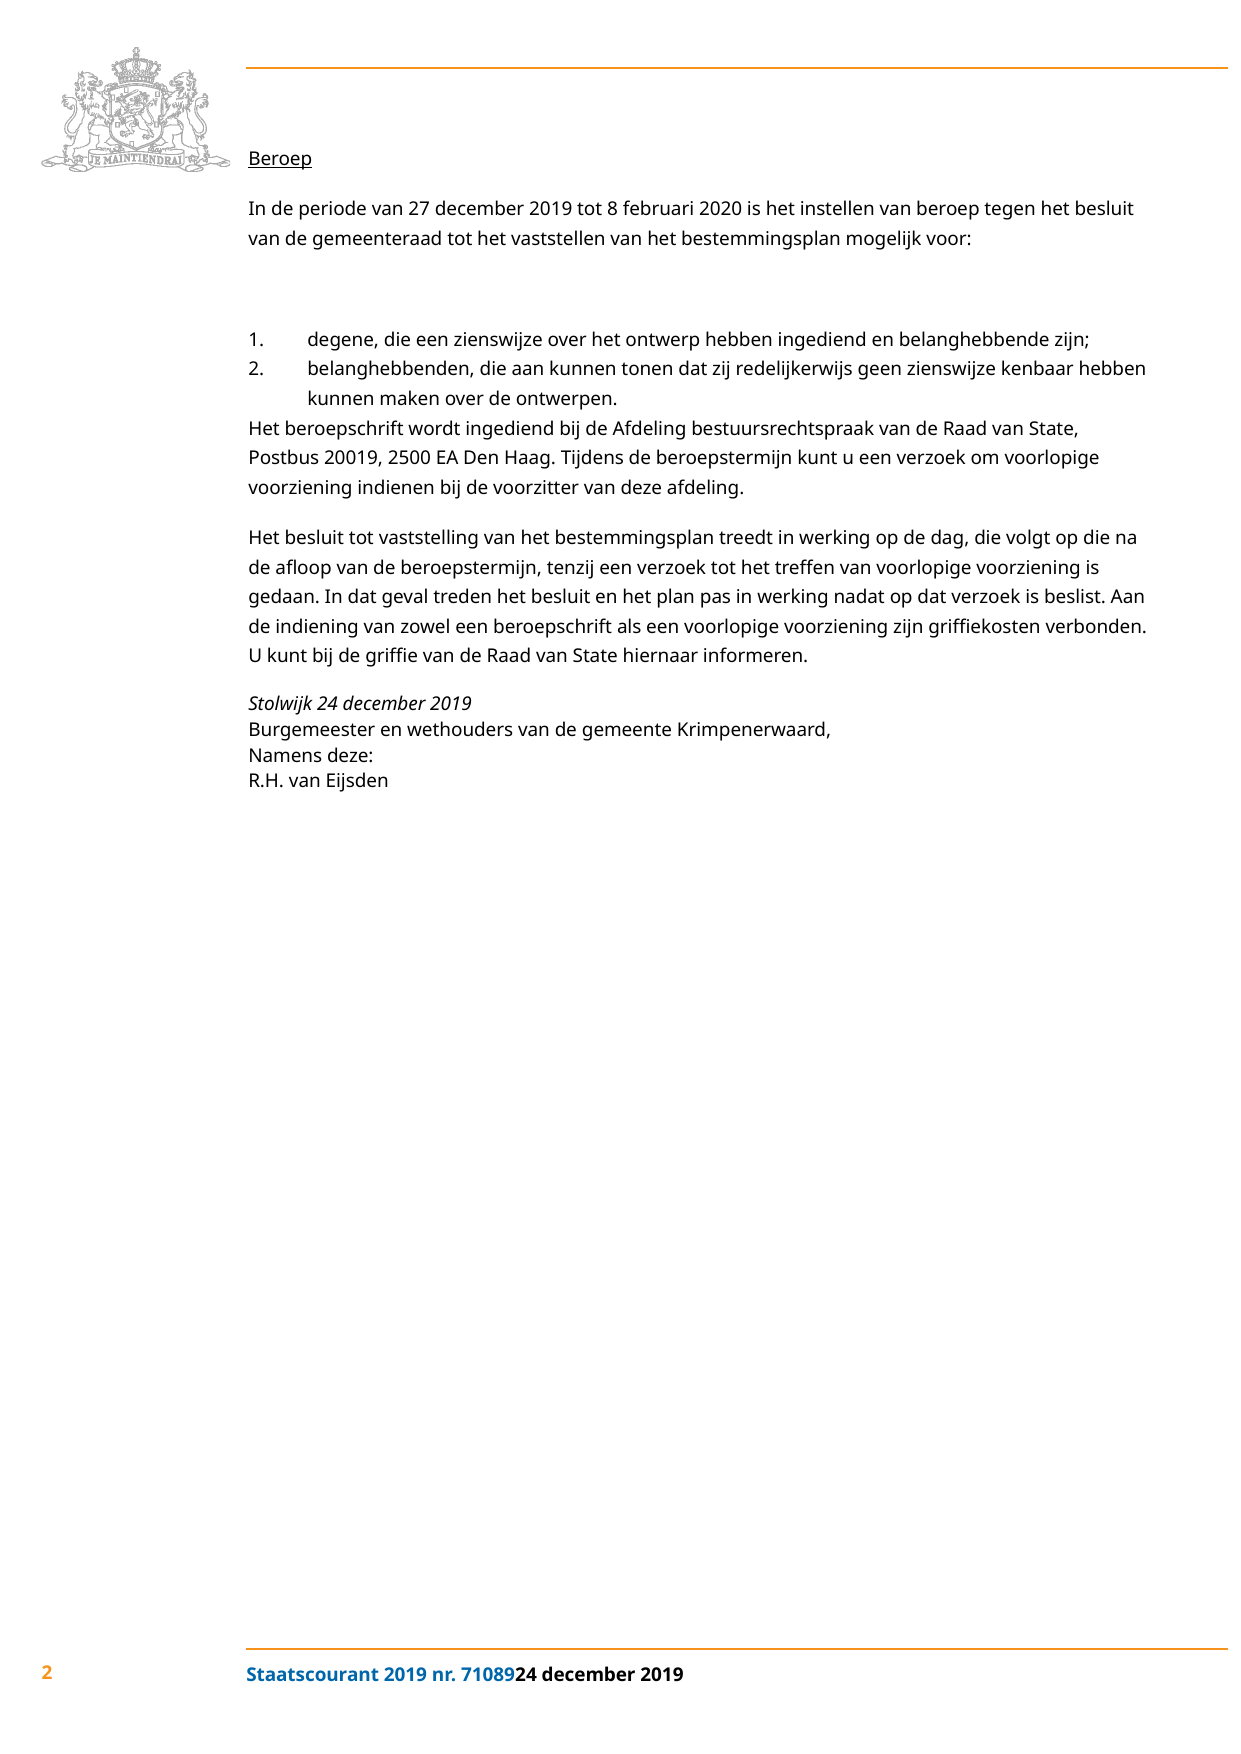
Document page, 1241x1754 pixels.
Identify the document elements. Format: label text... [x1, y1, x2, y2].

text Stolwijk 24 december 2019 [248, 691, 1152, 716]
text Burgemeester en wethouders van de gemeente Krimpenerwaard, [248, 716, 1152, 742]
list belanghebbenden, die aan kunnen tonen dat zij redelijkerwijs geen zienswijze kenbaar hebben kunnen maken over de ontwerpen. [248, 356, 1152, 411]
picture [41, 47, 231, 172]
text Het besluit tot vaststelling van het bestemmingsplan treedt in werking op de dag, die volgt op die na de afloop van de beroepstermijn, tenzij een verzoek tot het treffen van voorlopige voorziening is gedaan. In dat geval treden het besluit en het plan pas in werking nadat op dat verzoek is beslist. Aan de indiening van zowel een beroepschrift als een voorlopige voorziening zijn griffiekosten verbonden. U kunt bij de griffie van de Raad van State hiernaar informeren. [248, 524, 1152, 668]
text Namens deze: [248, 742, 1152, 768]
text Het beroepschrift wordt ingediend bij de Afdeling bestuursrechtspraak van de Raad van State, Postbus 20019, 2500 EA Den Haag. Tijdens de beroepstermijn kunt u een verzoek om voorlopige voorziening indienen bij de voorzitter van deze afdeling. [248, 415, 1152, 500]
text Beroep [248, 145, 1152, 171]
text R.H. van Eijsden [248, 768, 1152, 793]
text In de periode van 27 december 2019 tot 8 februari 2020 is het instellen van beroep tegen het besluit van de gemeenteraad tot het vaststellen van het bestemmingsplan mogelijk voor: [248, 196, 1152, 251]
list degene, die een zienswijze over het ontwerp hebben ingediend en belanghebbende zijn; [248, 326, 1152, 352]
